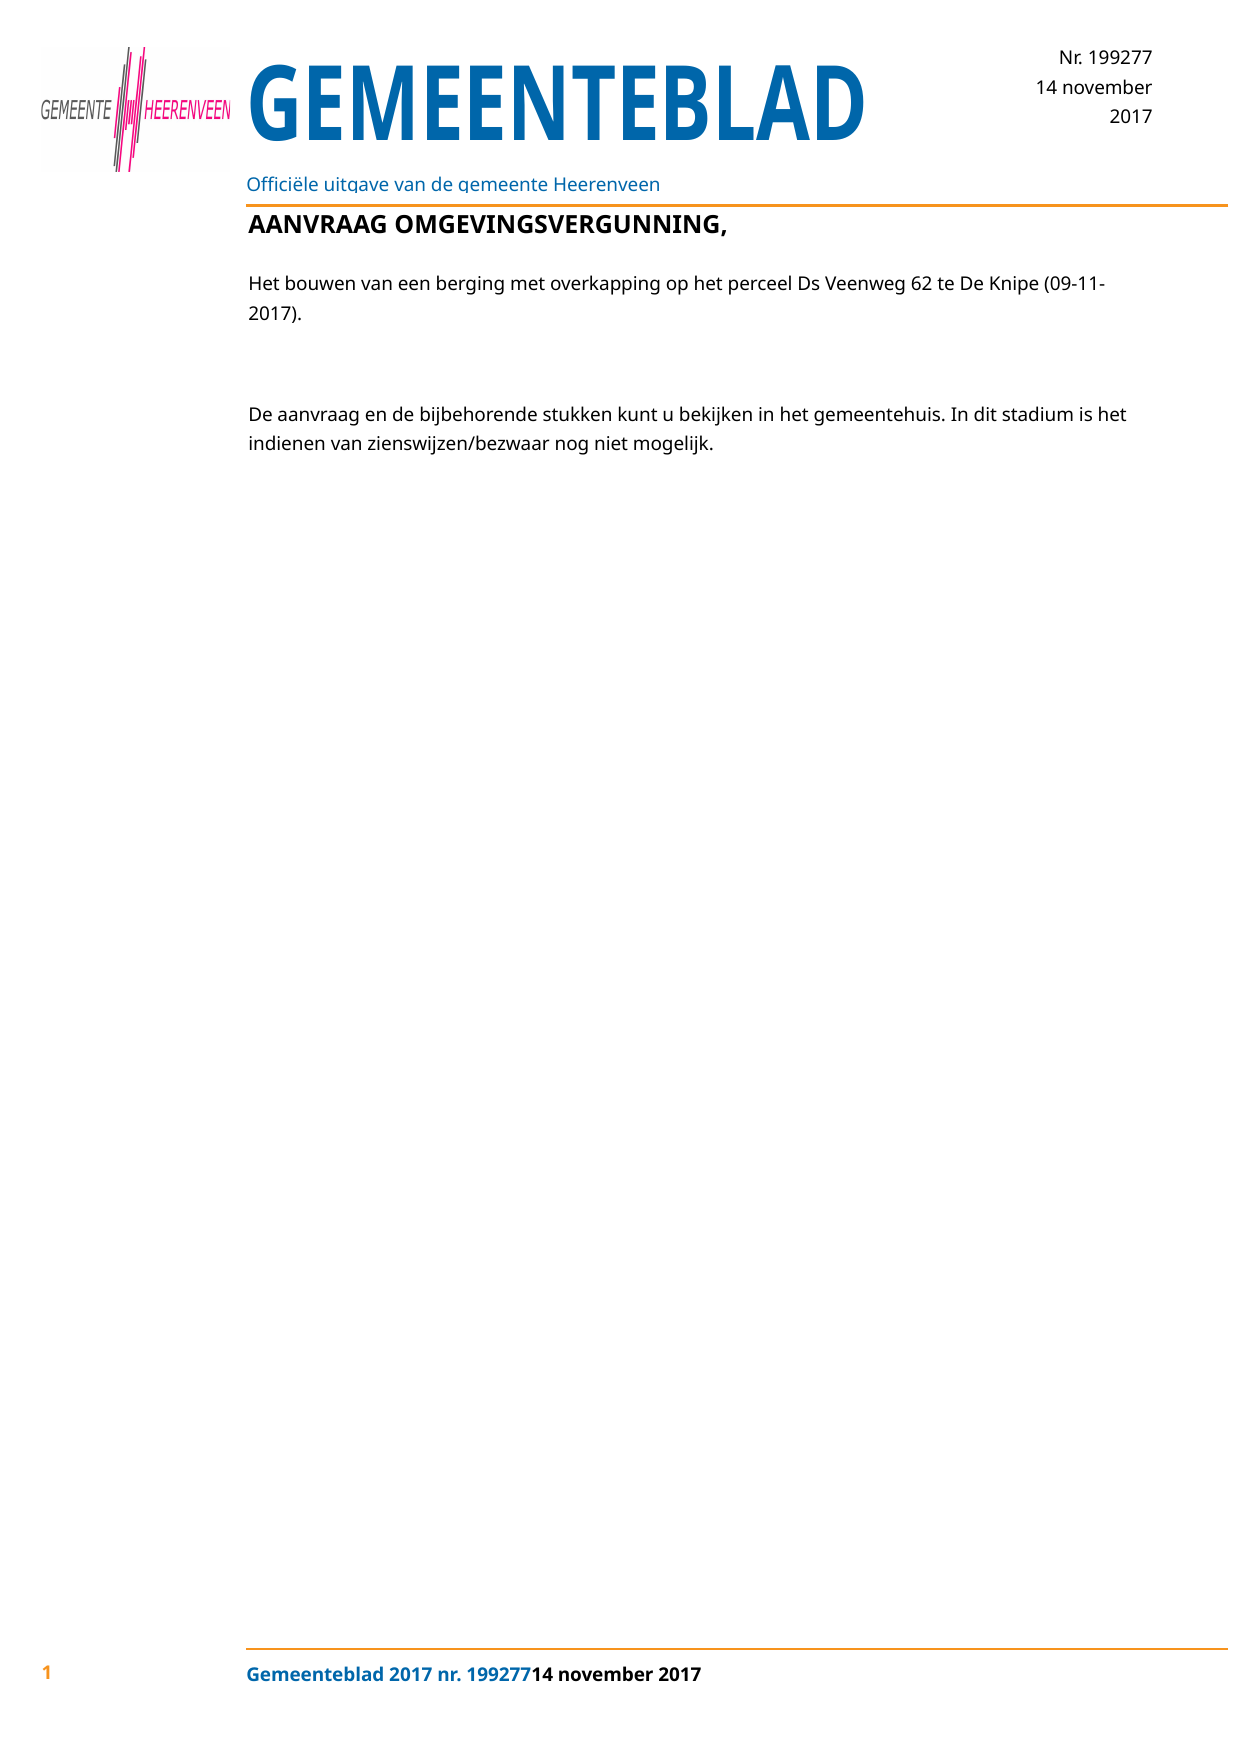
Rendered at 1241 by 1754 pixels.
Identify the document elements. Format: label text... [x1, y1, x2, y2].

text AANVRAAG OMGEVINGSVERGUNNING, [248, 207, 1152, 241]
text De aanvraag en de bijbehorende stukken kunt u bekijken in het gemeentehuis. In dit stadium is het indienen van zienswijzen/bezwaar nog niet mogelijk. [248, 401, 1152, 456]
picture [41, 47, 231, 172]
text Het bouwen van een berging met overkapping op het perceel Ds Veenweg 62 te De Knipe (09-11-2017). [248, 270, 1152, 326]
